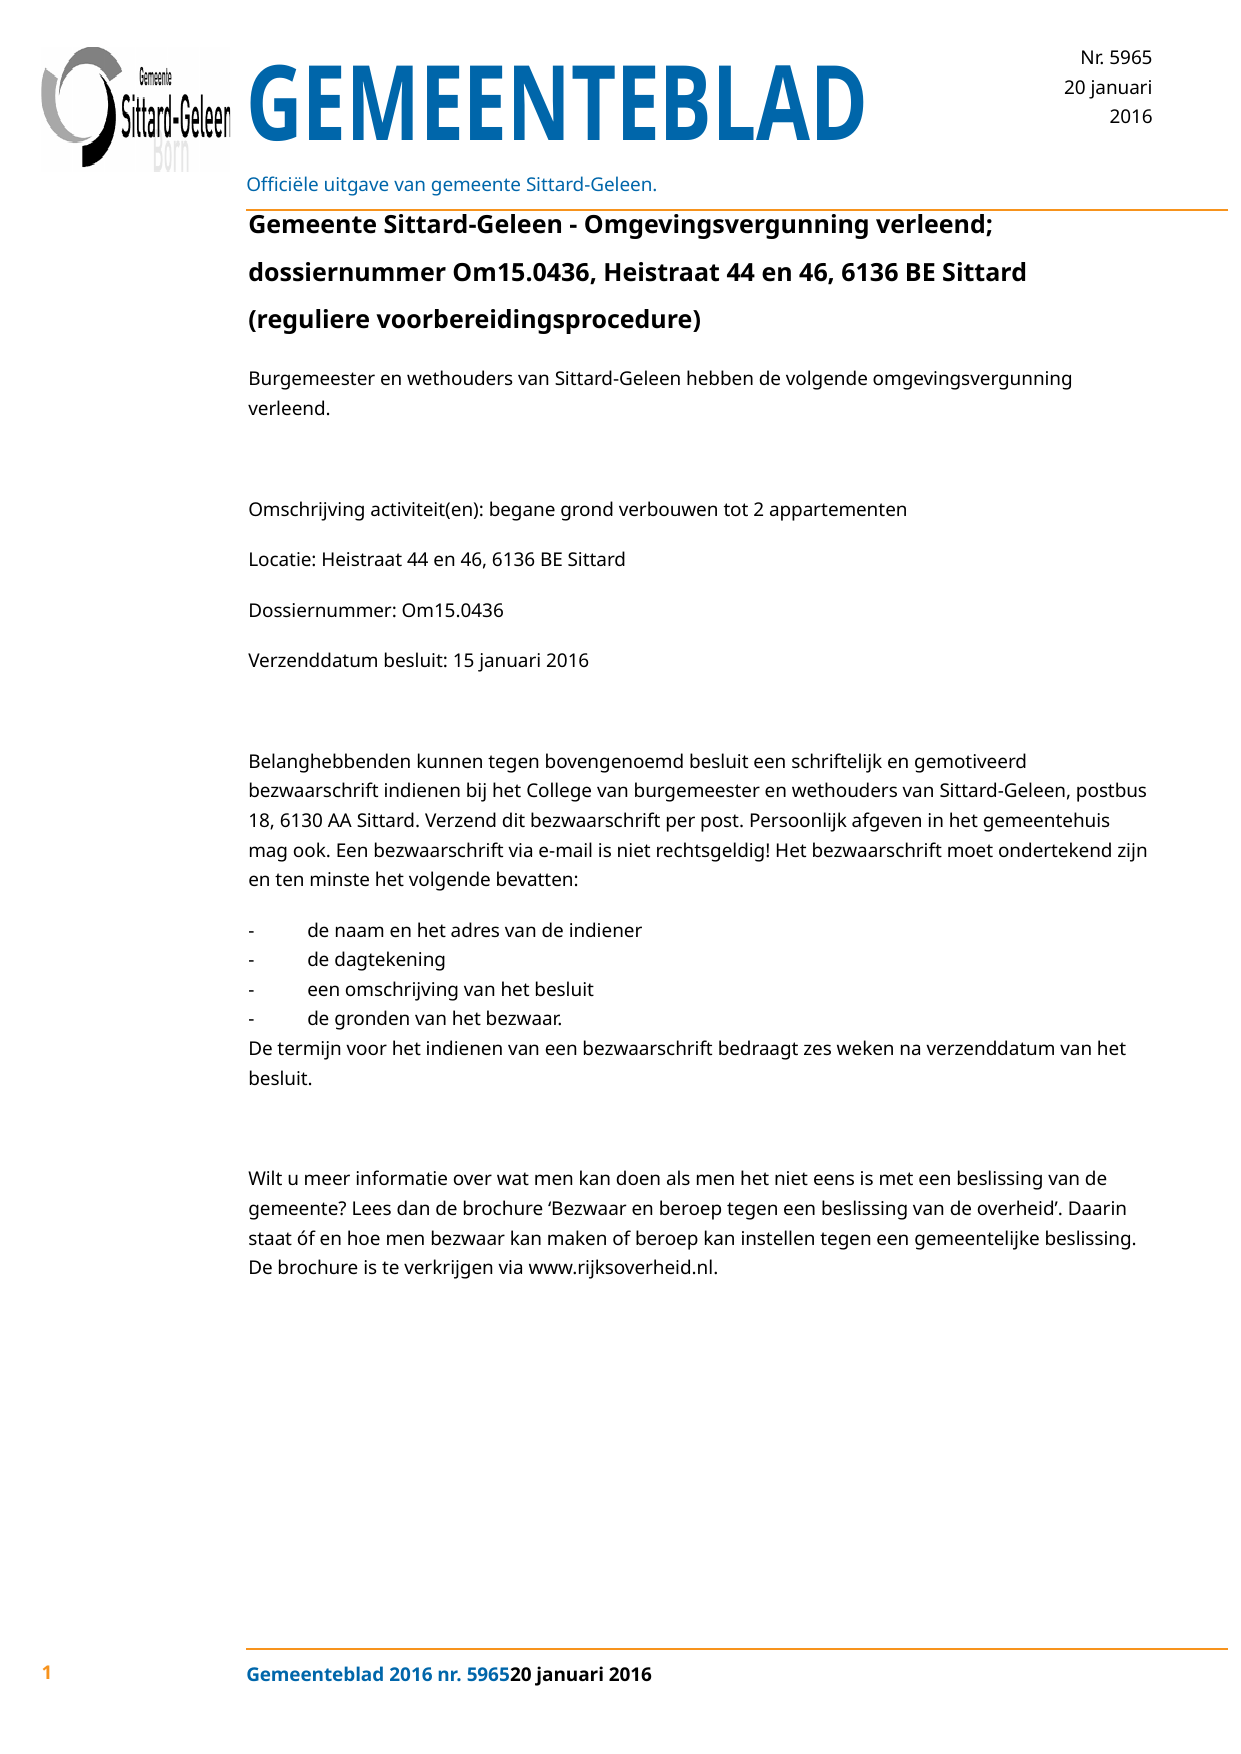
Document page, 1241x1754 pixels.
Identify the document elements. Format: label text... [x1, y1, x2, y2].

list de naam en het adres van de indiener [248, 917, 1152, 942]
text Locatie: Heistraat 44 en 46, 6136 BE Sittard [248, 546, 1152, 572]
list de dagtekening [248, 946, 1152, 972]
text Omschrijving activiteit(en): begane grond verbouwen tot 2 appartementen [248, 496, 1152, 522]
text Wilt u meer informatie over wat men kan doen als men het niet eens is met een beslissing van de gemeente? Lees dan de brochure ‘Bezwaar en beroep tegen een beslissing van de overheid’. Daarin staat óf en hoe men bezwaar kan maken of beroep kan instellen tegen een gemeentelijke beslissing. De brochure is te verkrijgen via www.rijksoverheid.nl. [248, 1166, 1152, 1280]
text Verzenddatum besluit: 15 januari 2016 [248, 647, 1152, 673]
list een omschrijving van het besluit [248, 976, 1152, 1002]
text Belanghebbenden kunnen tegen bovengenoemd besluit een schriftelijk en gemotiveerd bezwaarschrift indienen bij het College van burgemeester en wethouders van Sittard-Geleen, postbus 18, 6130 AA Sittard. Verzend dit bezwaarschrift per post. Persoonlijk afgeven in het gemeentehuis mag ook. Een bezwaarschrift via e-mail is niet rechtsgeldig! Het bezwaarschrift moet ondertekend zijn en ten minste het volgende bevatten: [248, 748, 1152, 892]
picture [41, 47, 231, 172]
text De termijn voor het indienen van een bezwaarschrift bedraagt zes weken na verzenddatum van het besluit. [248, 1035, 1152, 1090]
text Burgemeester en wethouders van Sittard-Geleen hebben de volgende omgevingsvergunning verleend. [248, 366, 1152, 421]
text Gemeente Sittard-Geleen - Omgevingsvergunning verleend; dossiernummer Om15.0436, Heistraat 44 en 46, 6136 BE Sittard (reguliere voorbereidingsprocedure) [248, 211, 1152, 336]
text Dossiernummer: Om15.0436 [248, 597, 1152, 622]
list de gronden van het bezwaar. [248, 1006, 1152, 1031]
